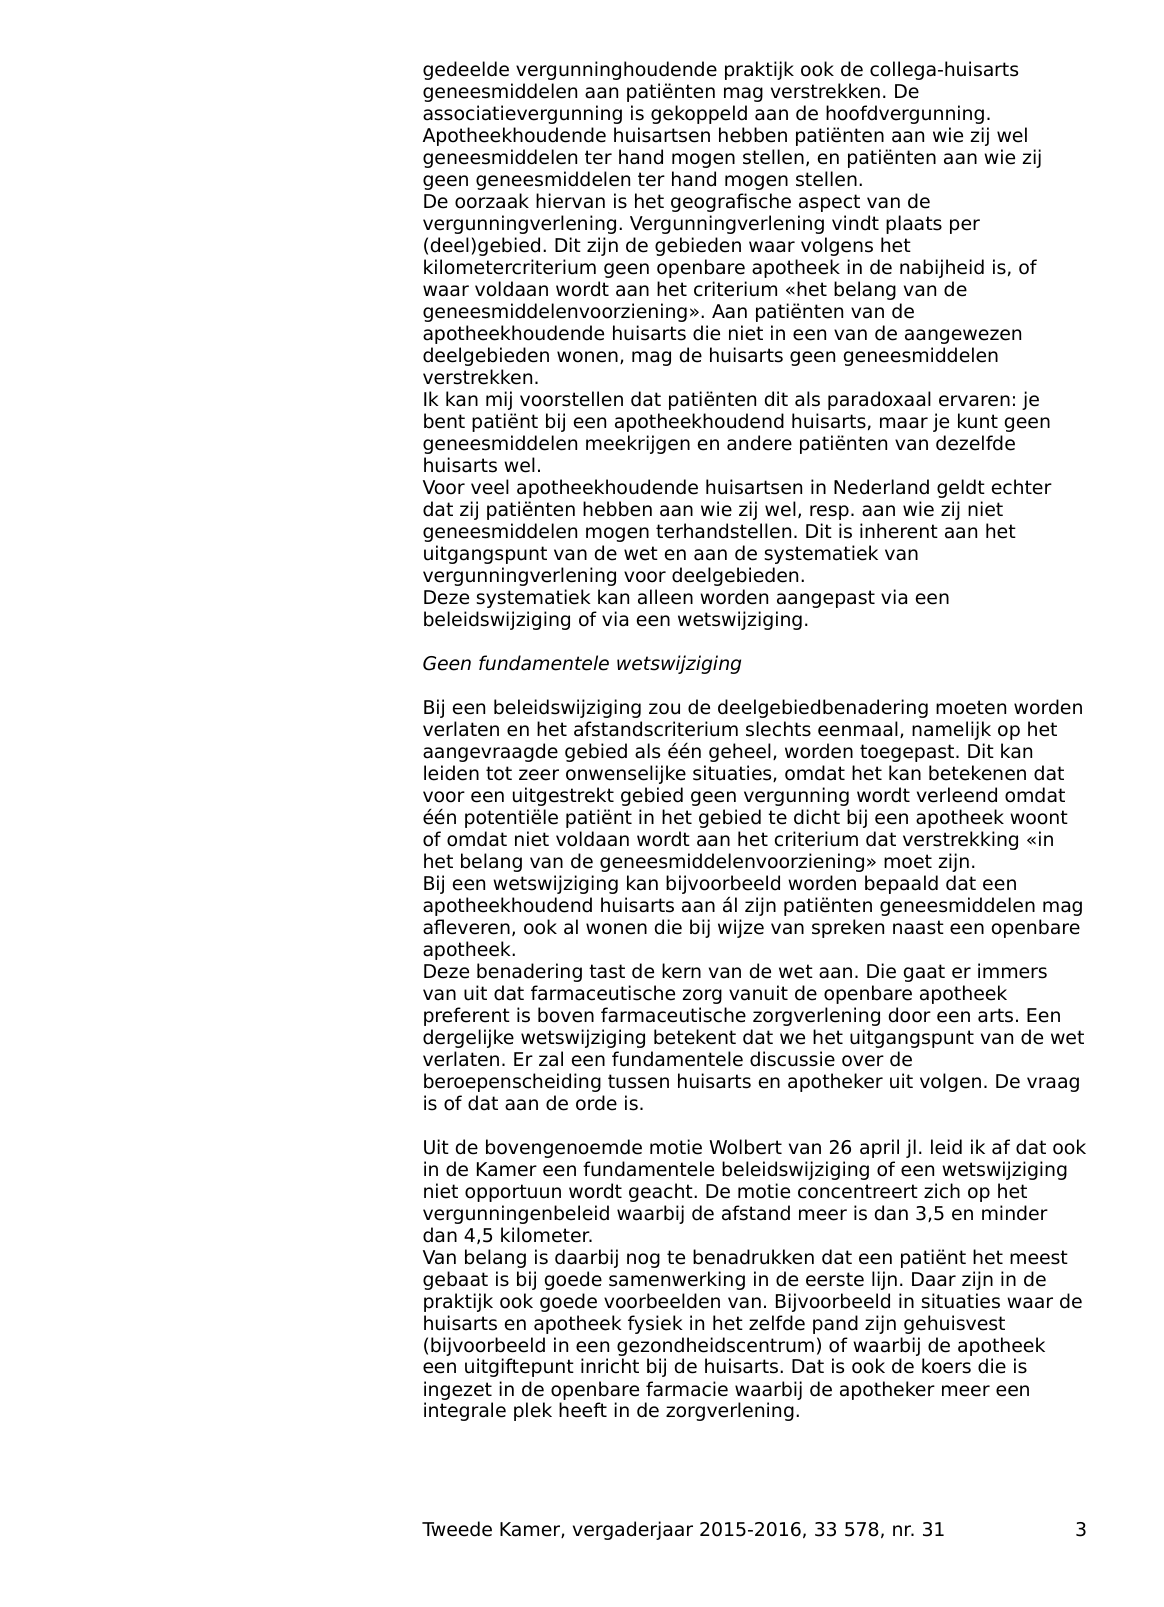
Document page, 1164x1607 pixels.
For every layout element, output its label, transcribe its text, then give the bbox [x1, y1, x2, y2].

text Uit de bovengenoemde motie Wolbert van 26 april jl. leid ik af dat ook in de Kamer een fundamentele beleidswijziging of een wetswijziging niet opportuun wordt geacht. De motie concentreert zich op het vergunningenbeleid waarbij de afstand meer is dan 3,5 en minder dan 4,5 kilometer. [422, 1137, 1087, 1247]
text Apotheekhoudende huisartsen hebben patiënten aan wie zij wel geneesmiddelen ter hand mogen stellen, en patiënten aan wie zij geen geneesmiddelen ter hand mogen stellen. [422, 125, 1087, 191]
subtitle Geen fundamentele wetswijziging [422, 653, 1087, 675]
text Bij een beleidswijziging zou de deelgebiedbenadering moeten worden verlaten en het afstandscriterium slechts eenmaal, namelijk op het aangevraagde gebied als één geheel, worden toegepast. Dit kan leiden tot zeer onwenselijke situaties, omdat het kan betekenen dat voor een uitgestrekt gebied geen vergunning wordt verleend omdat één potentiële patiënt in het gebied te dicht bij een apotheek woont of omdat niet voldaan wordt aan het criterium dat verstrekking «in het belang van de geneesmiddelenvoorziening» moet zijn. [422, 697, 1087, 873]
text Van belang is daarbij nog te benadrukken dat een patiënt het meest gebaat is bij goede samenwerking in de eerste lijn. Daar zijn in de praktijk ook goede voorbeelden van. Bijvoorbeeld in situaties waar de huisarts en apotheek fysiek in het zelfde pand zijn gehuisvest (bijvoorbeeld in een gezondheidscentrum) of waarbij de apotheek een uitgiftepunt inricht bij de huisarts. Dat is ook de koers die is ingezet in de openbare farmacie waarbij de apotheker meer een integrale plek heeft in de zorgverlening. [422, 1247, 1087, 1422]
text Voor veel apotheekhoudende huisartsen in Nederland geldt echter dat zij patiënten hebben aan wie zij wel, resp. aan wie zij niet geneesmiddelen mogen terhandstellen. Dit is inherent aan het uitgangspunt van de wet en aan de systematiek van vergunningverlening voor deelgebieden. [422, 477, 1087, 587]
text De oorzaak hiervan is het geografische aspect van de vergunningverlening. Vergunningverlening vindt plaats per (deel)gebied. Dit zijn de gebieden waar volgens het kilometercriterium geen openbare apotheek in de nabijheid is, of waar voldaan wordt aan het criterium «het belang van de geneesmiddelenvoorziening». Aan patiënten van de apotheekhoudende huisarts die niet in een van de aangewezen deelgebieden wonen, mag de huisarts geen geneesmiddelen verstrekken. [422, 191, 1087, 389]
text Deze systematiek kan alleen worden aangepast via een beleidswijziging of via een wetswijziging. [422, 587, 1087, 631]
text Bij een wetswijziging kan bijvoorbeeld worden bepaald dat een apotheekhoudend huisarts aan ál zijn patiënten geneesmiddelen mag afleveren, ook al wonen die bij wijze van spreken naast een openbare apotheek. [422, 873, 1087, 961]
text Deze benadering tast de kern van de wet aan. Die gaat er immers van uit dat farmaceutische zorg vanuit de openbare apotheek preferent is boven farmaceutische zorgverlening door een arts. Een dergelijke wetswijziging betekent dat we het uitgangspunt van de wet verlaten. Er zal een fundamentele discussie over de beroepenscheiding tussen huisarts en apotheker uit volgen. De vraag is of dat aan de orde is. [422, 961, 1087, 1114]
text Ik kan mij voorstellen dat patiënten dit als paradoxaal ervaren: je bent patiënt bij een apotheekhoudend huisarts, maar je kunt geen geneesmiddelen meekrijgen en andere patiënten van dezelfde huisarts wel. [422, 389, 1087, 477]
text gedeelde vergunninghoudende praktijk ook de collega-huisarts geneesmiddelen aan patiënten mag verstrekken. De associatievergunning is gekoppeld aan de hoofdvergunning. [422, 59, 1087, 125]
